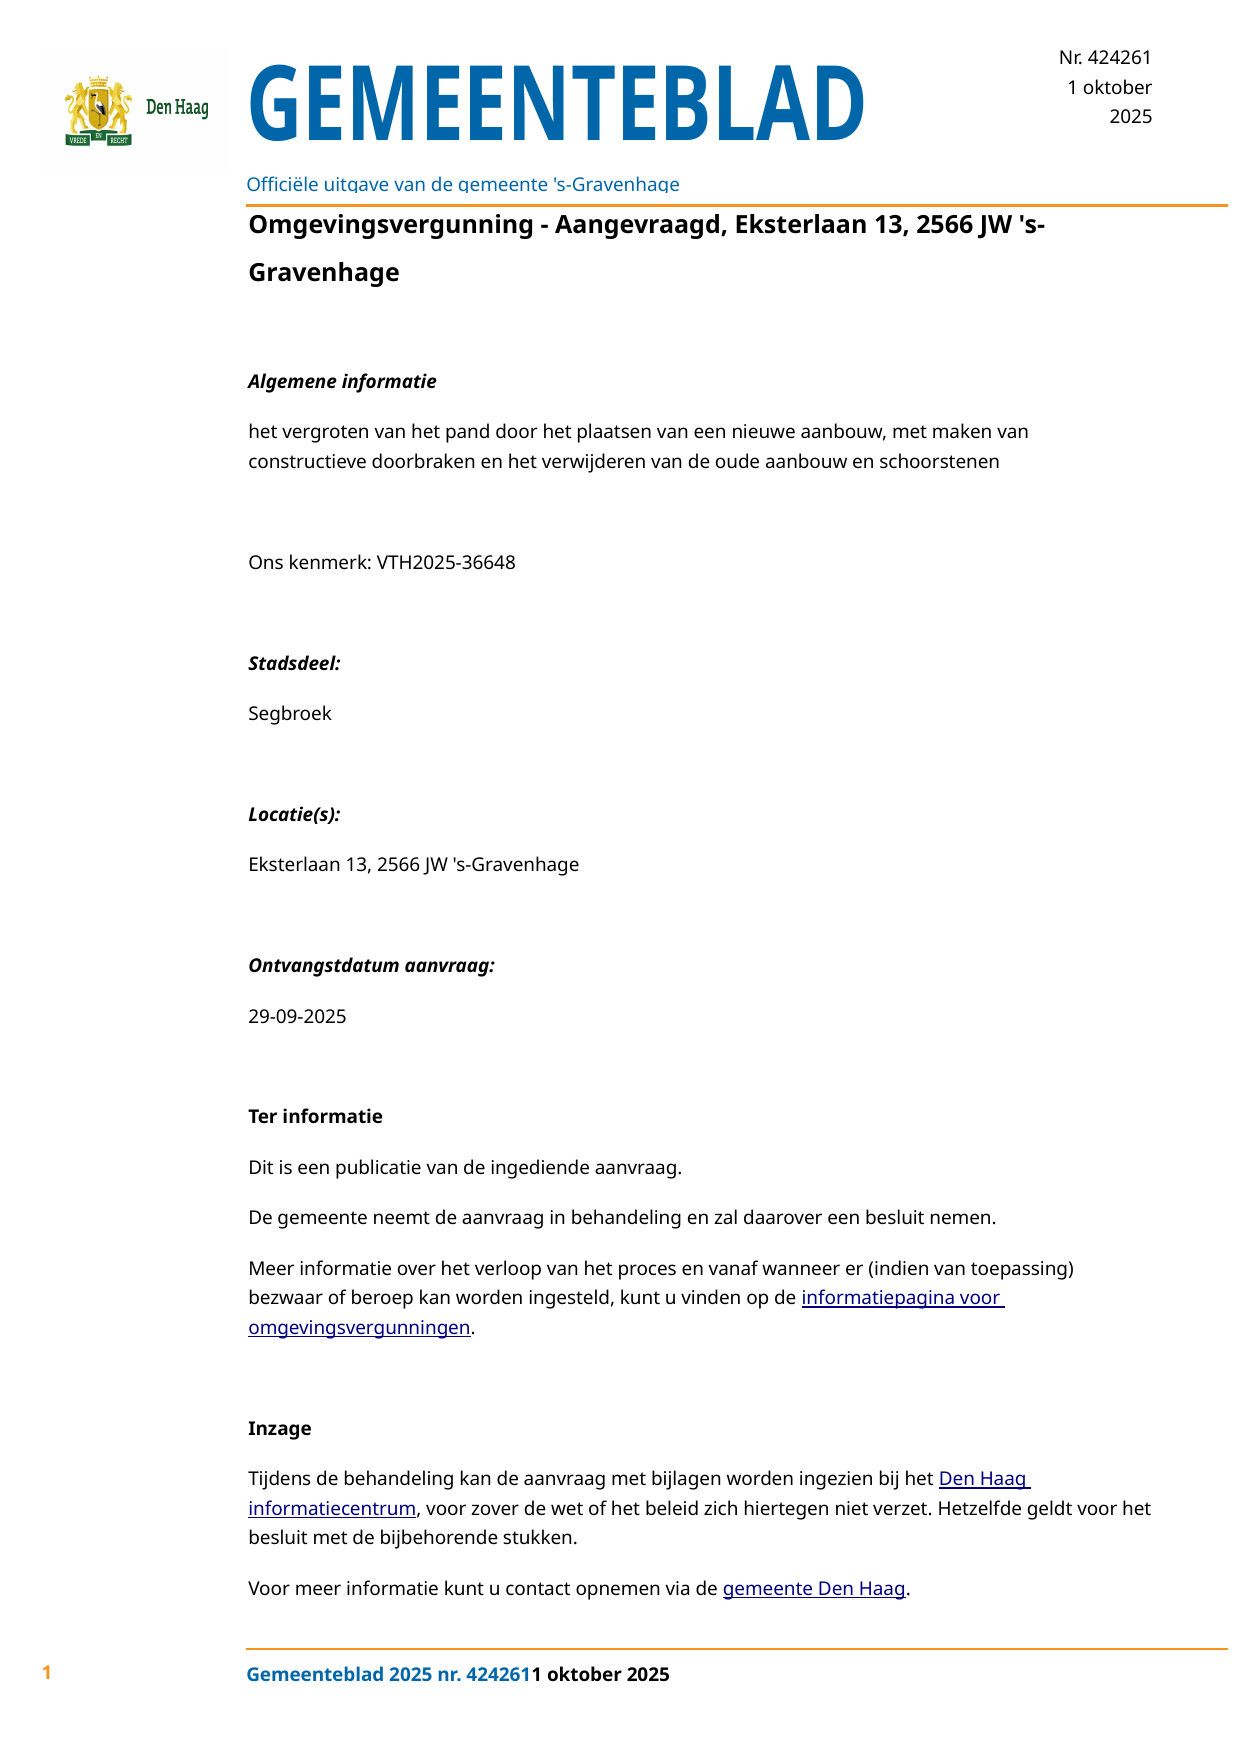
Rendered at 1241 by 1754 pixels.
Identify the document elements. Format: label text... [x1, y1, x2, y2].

text Tijdens de behandeling kan de aanvraag met bijlagen worden ingezien bij het Den Haag informatiecentrum, voor zover de wet of het beleid zich hiertegen niet verzet. Hetzelfde geldt voor het besluit met de bijbehorende stukken. [248, 1465, 1152, 1550]
picture [41, 47, 231, 172]
text Locatie(s): [248, 801, 1152, 827]
text Ons kenmerk: VTH2025-36648 [248, 549, 1152, 575]
text Voor meer informatie kunt u contact opnemen via de gemeente Den Haag. [248, 1575, 1152, 1601]
text Omgevingsvergunning - Aangevraagd, Eksterlaan 13, 2566 JW 's-Gravenhage [248, 207, 1152, 288]
text Algemene informatie [248, 368, 1152, 394]
text Meer informatie over het verloop van het proces en vanaf wanneer er (indien van toepassing) bezwaar of beroep kan worden ingesteld, kunt u vinden op de informatiepagina voor omgevingsvergunningen. [248, 1255, 1152, 1340]
text Dit is een publicatie van de ingediende aanvraag. [248, 1154, 1152, 1180]
text Eksterlaan 13, 2566 JW 's-Gravenhage [248, 852, 1152, 877]
text Stadsdeel: [248, 650, 1152, 676]
text het vergroten van het pand door het plaatsen van een nieuwe aanbouw, met maken van constructieve doorbraken en het verwijderen van de oude aanbouw en schoorstenen [248, 419, 1152, 474]
text 29-09-2025 [248, 1003, 1152, 1029]
text Ter informatie [248, 1104, 1152, 1129]
text De gemeente neemt de aanvraag in behandeling en zal daarover een besluit nemen. [248, 1204, 1152, 1230]
text Segbroek [248, 700, 1152, 726]
text Ontvangstdatum aanvraag: [248, 952, 1152, 978]
text Inzage [248, 1415, 1152, 1441]
